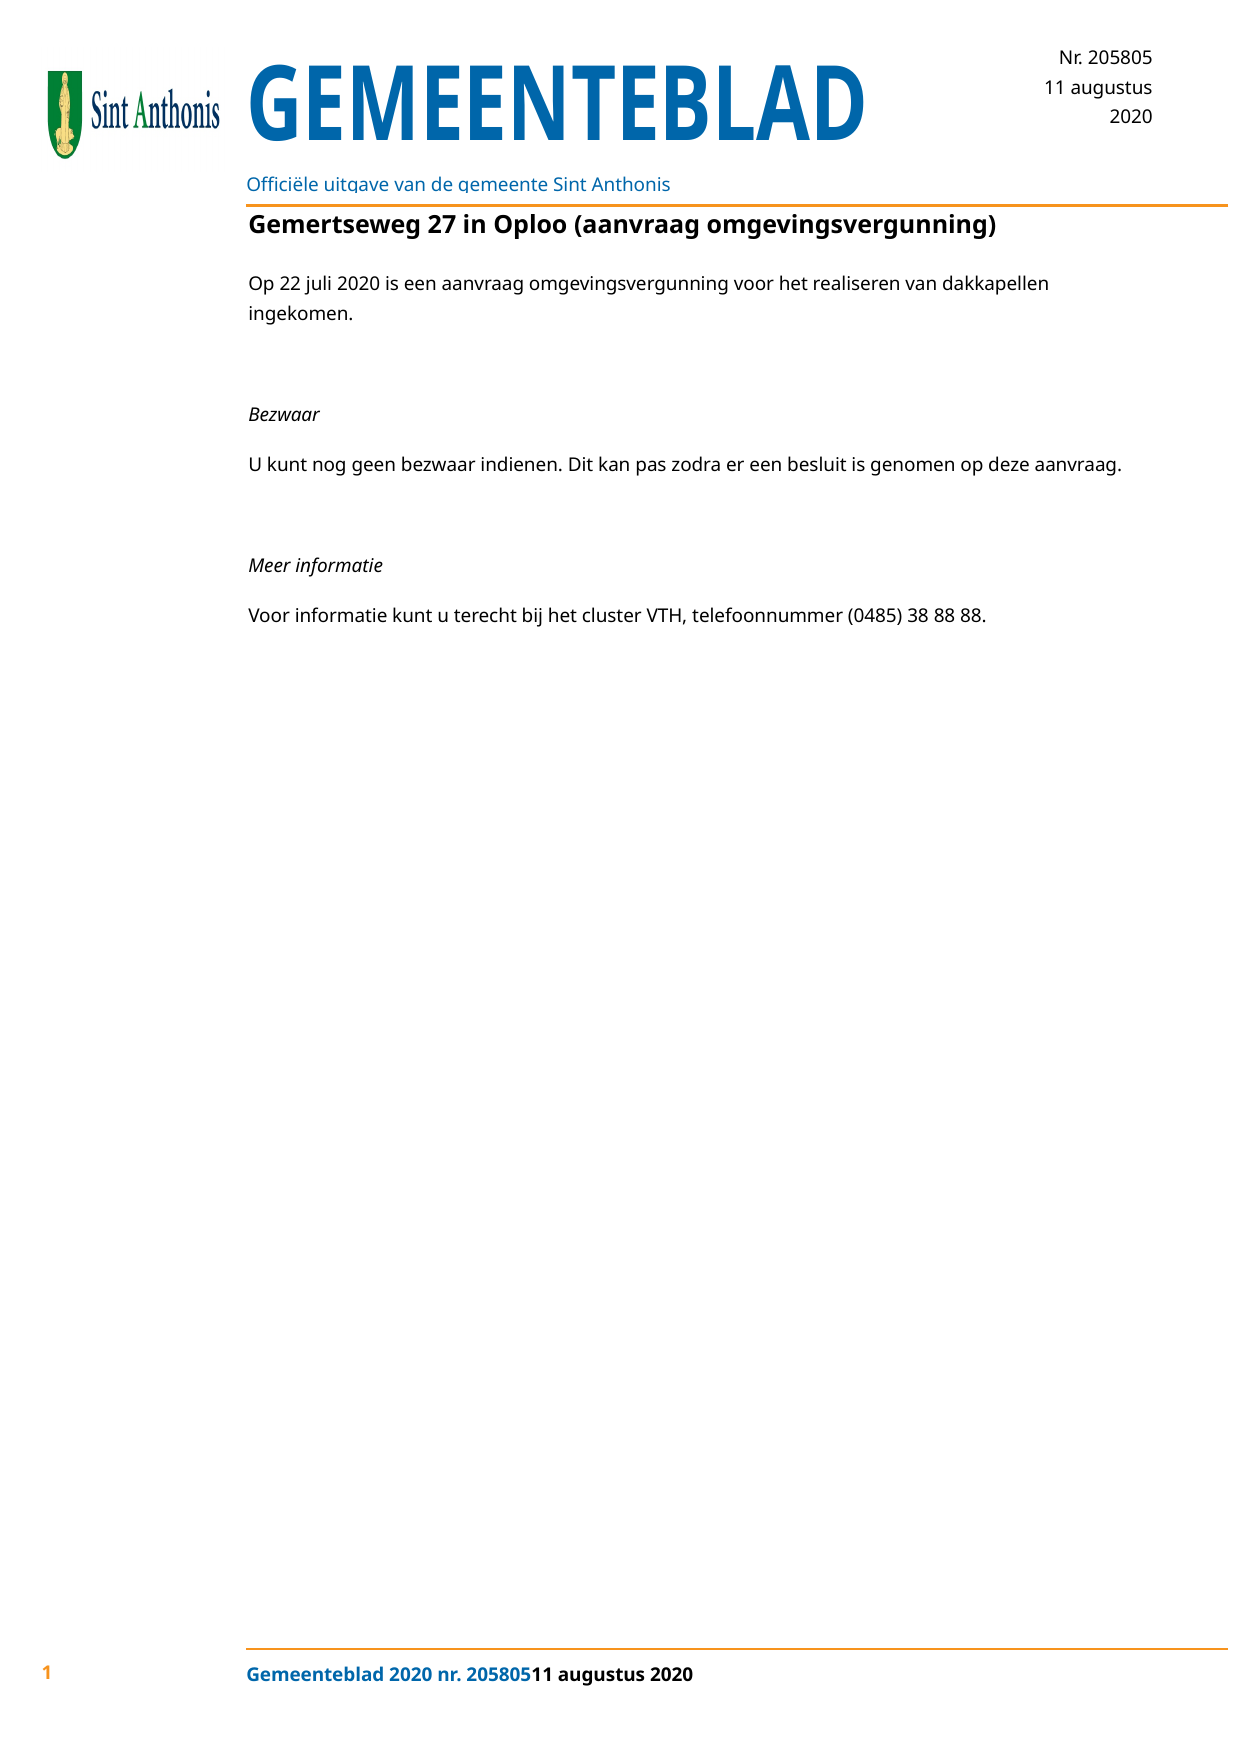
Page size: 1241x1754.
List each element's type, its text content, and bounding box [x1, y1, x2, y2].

text Bezwaar [248, 401, 1152, 426]
text U kunt nog geen bezwaar indienen. Dit kan pas zodra er een besluit is genomen op deze aanvraag. [248, 451, 1152, 477]
text Gemertseweg 27 in Oploo (aanvraag omgevingsvergunning) [248, 207, 1152, 241]
picture [41, 47, 231, 172]
text Meer informatie [248, 552, 1152, 578]
text Voor informatie kunt u terecht bij het cluster VTH, telefoonnummer (0485) 38 88 88. [248, 602, 1152, 628]
text Op 22 juli 2020 is een aanvraag omgevingsvergunning voor het realiseren van dakkapellen ingekomen. [248, 270, 1152, 326]
